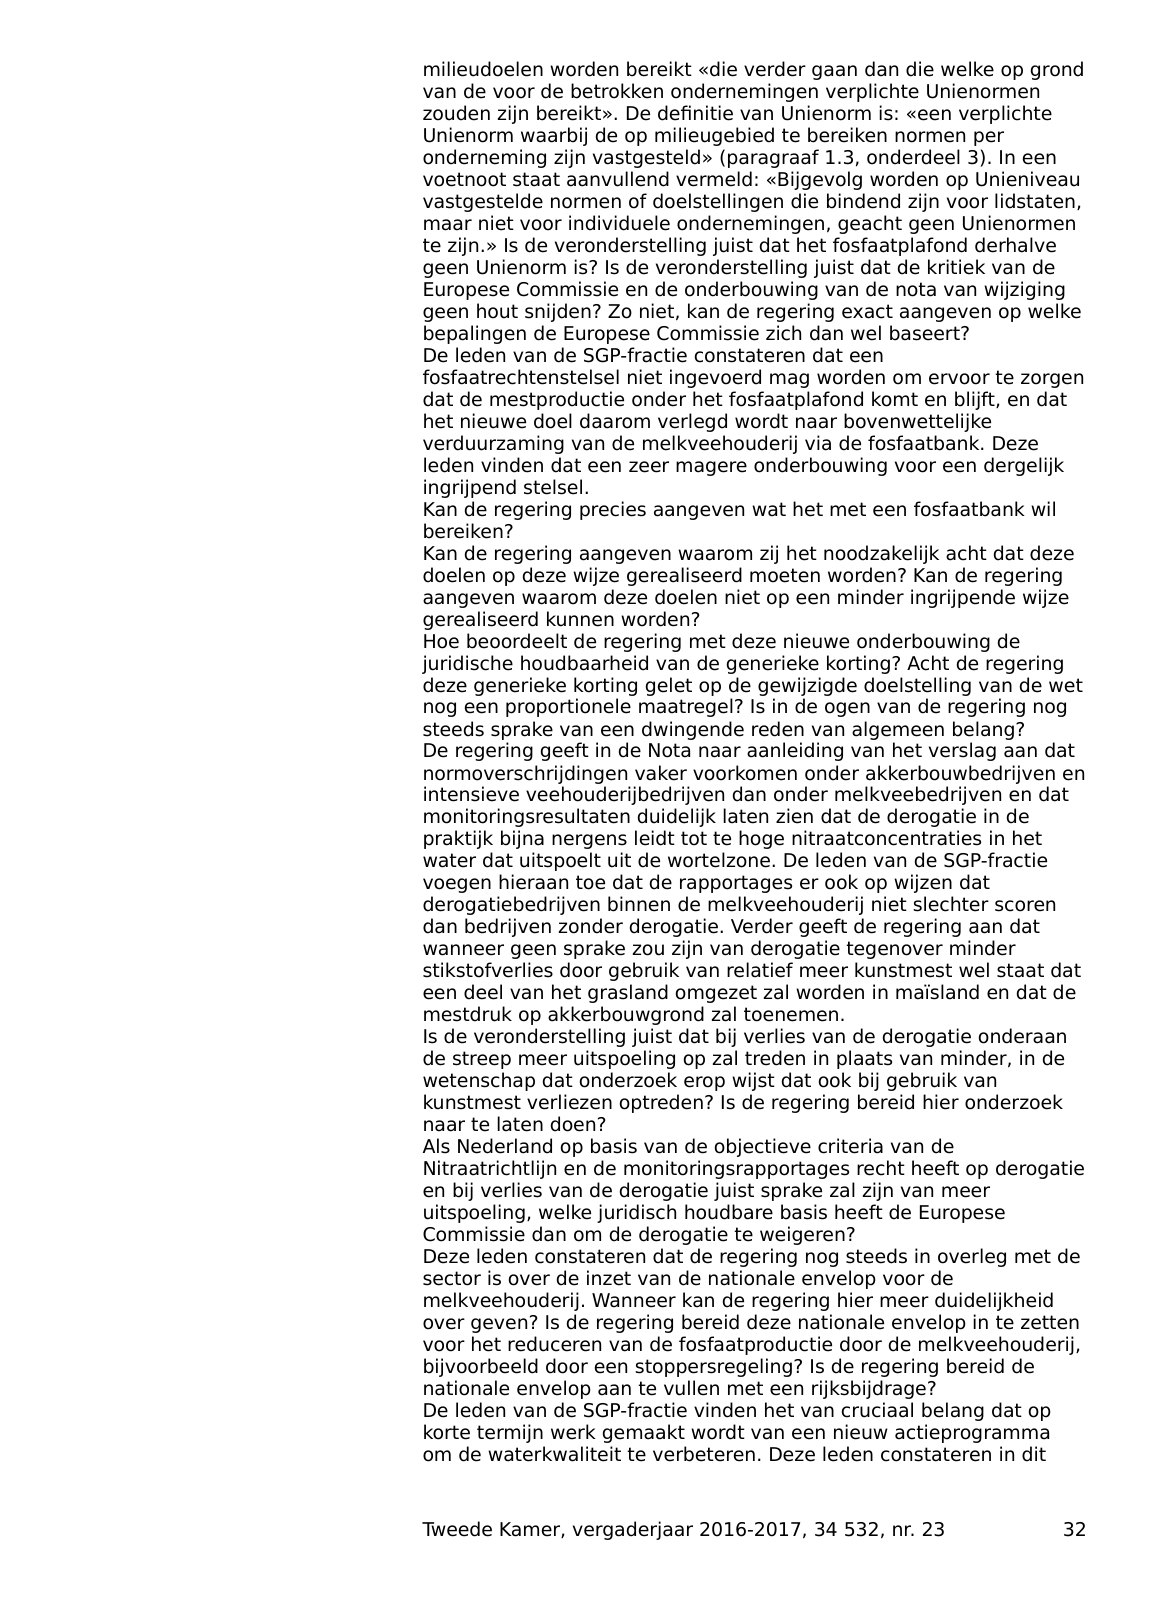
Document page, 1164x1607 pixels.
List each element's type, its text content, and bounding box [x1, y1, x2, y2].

text Deze leden constateren dat de regering nog steeds in overleg met de sector is over de inzet van de nationale envelop voor de melkveehouderij. Wanneer kan de regering hier meer duidelijkheid over geven? Is de regering bereid deze nationale envelop in te zetten voor het reduceren van de fosfaatproductie door de melkveehouderij, bijvoorbeeld door een stoppersregeling? Is de regering bereid de nationale envelop aan te vullen met een rijksbijdrage? [422, 1246, 1087, 1400]
text Als Nederland op basis van de objectieve criteria van de Nitraatrichtlijn en de monitoringsrapportages recht heeft op derogatie en bij verlies van de derogatie juist sprake zal zijn van meer uitspoeling, welke juridisch houdbare basis heeft de Europese Commissie dan om de derogatie te weigeren? [422, 1136, 1087, 1246]
text Is de veronderstelling juist dat bij verlies van de derogatie onderaan de streep meer uitspoeling op zal treden in plaats van minder, in de wetenschap dat onderzoek erop wijst dat ook bij gebruik van kunstmest verliezen optreden? Is de regering bereid hier onderzoek naar te laten doen? [422, 1026, 1087, 1136]
text milieudoelen worden bereikt «die verder gaan dan die welke op grond van de voor de betrokken ondernemingen verplichte Unienormen zouden zijn bereikt». De definitie van Unienorm is: «een verplichte Unienorm waarbij de op milieugebied te bereiken normen per onderneming zijn vastgesteld» (paragraaf 1.3, onderdeel 3). In een voetnoot staat aanvullend vermeld: «Bijgevolg worden op Unieniveau vastgestelde normen of doelstellingen die bindend zijn voor lidstaten, maar niet voor individuele ondernemingen, geacht geen Unienormen te zijn.» Is de veronderstelling juist dat het fosfaatplafond derhalve geen Unienorm is? Is de veronderstelling juist dat de kritiek van de Europese Commissie en de onderbouwing van de nota van wijziging geen hout snijden? Zo niet, kan de regering exact aangeven op welke bepalingen de Europese Commissie zich dan wel baseert? [422, 59, 1087, 345]
text Kan de regering precies aangeven wat het met een fosfaatbank wil bereiken? [422, 499, 1087, 543]
text De leden van de SGP-fractie constateren dat een fosfaatrechtenstelsel niet ingevoerd mag worden om ervoor te zorgen dat de mestproductie onder het fosfaatplafond komt en blijft, en dat het nieuwe doel daarom verlegd wordt naar bovenwettelijke verduurzaming van de melkveehouderij via de fosfaatbank. Deze leden vinden dat een zeer magere onderbouwing voor een dergelijk ingrijpend stelsel. [422, 345, 1087, 499]
text Hoe beoordeelt de regering met deze nieuwe onderbouwing de juridische houdbaarheid van de generieke korting? Acht de regering deze generieke korting gelet op de gewijzigde doelstelling van de wet nog een proportionele maatregel? Is in de ogen van de regering nog steeds sprake van een dwingende reden van algemeen belang? [422, 631, 1087, 740]
text De leden van de SGP-fractie vinden het van cruciaal belang dat op korte termijn werk gemaakt wordt van een nieuw actieprogramma om de waterkwaliteit te verbeteren. Deze leden constateren in dit [422, 1400, 1087, 1466]
text De regering geeft in de Nota naar aanleiding van het verslag aan dat normoverschrijdingen vaker voorkomen onder akkerbouwbedrijven en intensieve veehouderijbedrijven dan onder melkveebedrijven en dat monitoringsresultaten duidelijk laten zien dat de derogatie in de praktijk bijna nergens leidt tot te hoge nitraatconcentraties in het water dat uitspoelt uit de wortelzone. De leden van de SGP-fractie voegen hieraan toe dat de rapportages er ook op wijzen dat derogatiebedrijven binnen de melkveehouderij niet slechter scoren dan bedrijven zonder derogatie. Verder geeft de regering aan dat wanneer geen sprake zou zijn van derogatie tegenover minder stikstofverlies door gebruik van relatief meer kunstmest wel staat dat een deel van het grasland omgezet zal worden in maïsland en dat de mestdruk op akkerbouwgrond zal toenemen. [422, 740, 1087, 1026]
text Kan de regering aangeven waarom zij het noodzakelijk acht dat deze doelen op deze wijze gerealiseerd moeten worden? Kan de regering aangeven waarom deze doelen niet op een minder ingrijpende wijze gerealiseerd kunnen worden? [422, 543, 1087, 631]
